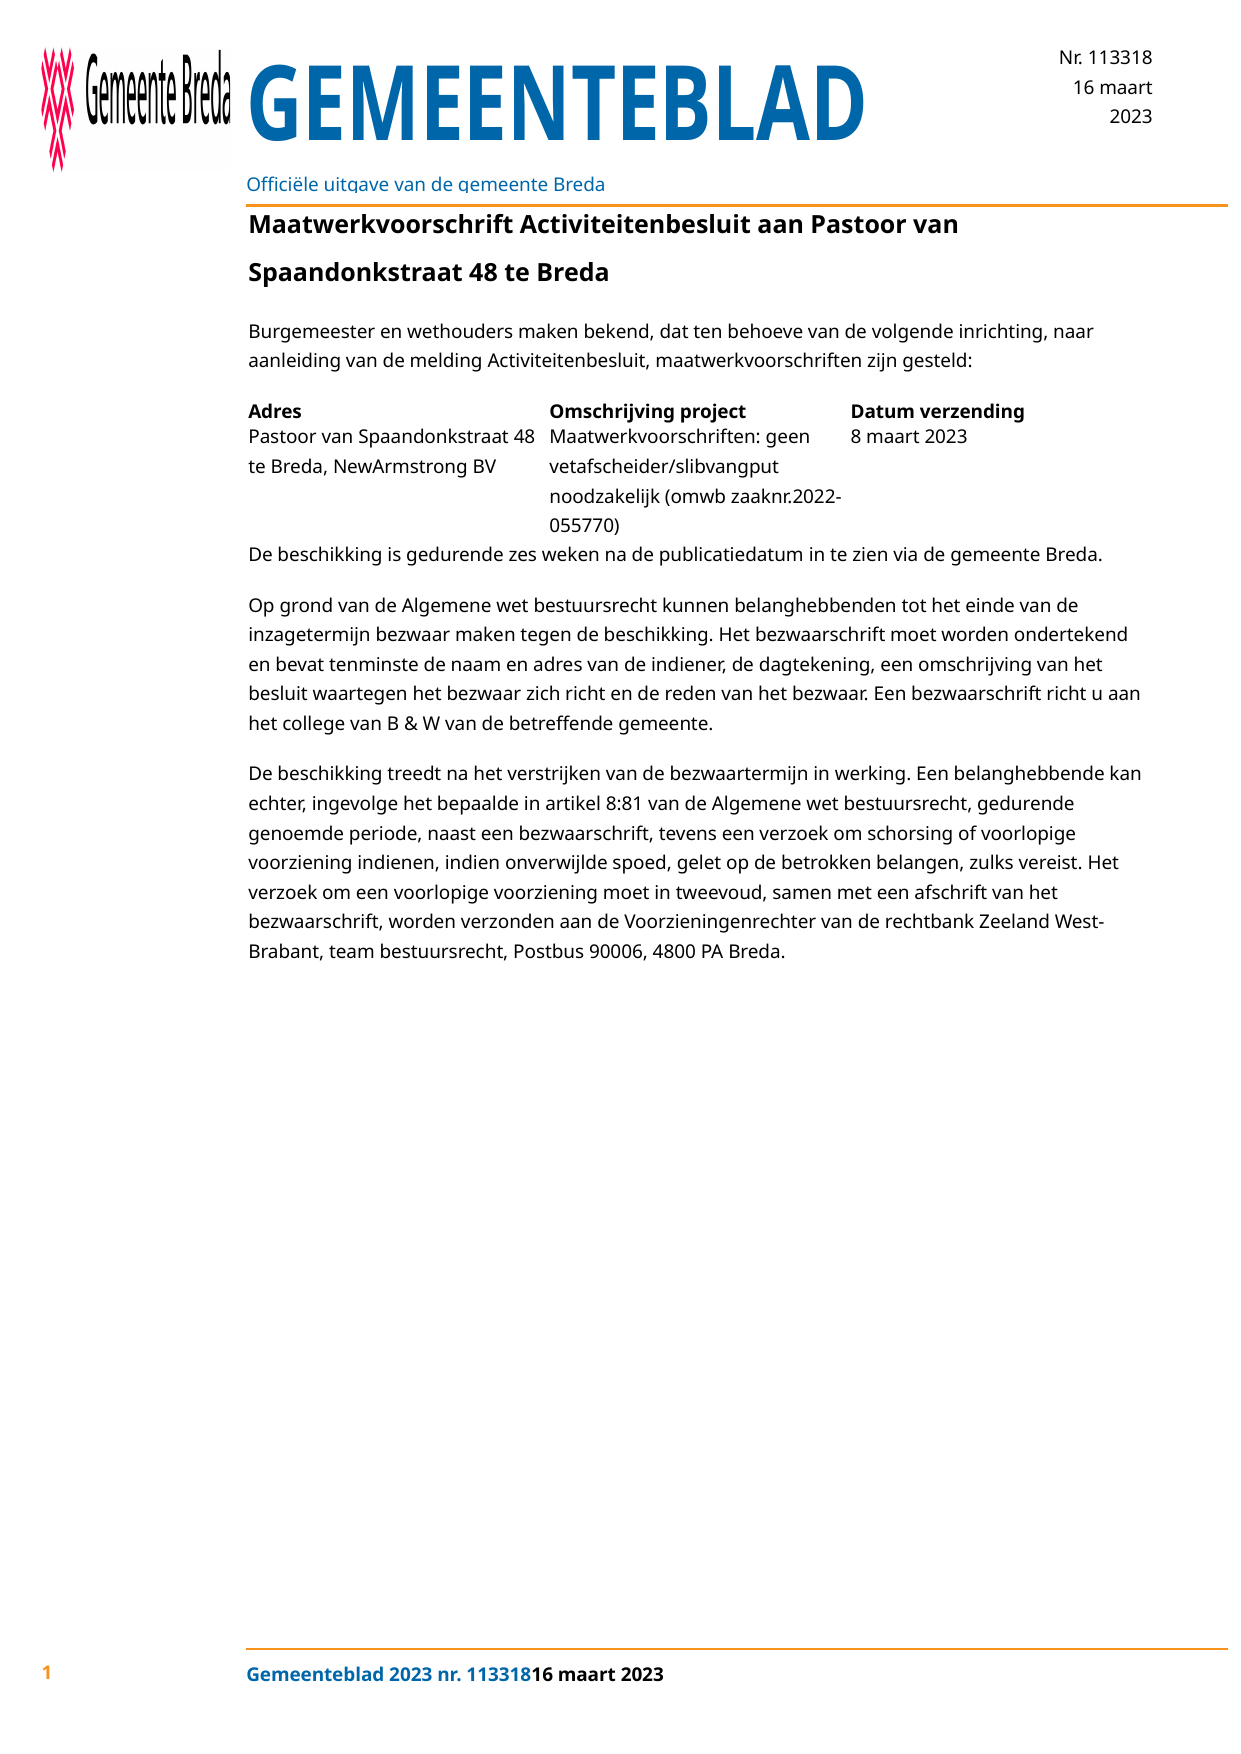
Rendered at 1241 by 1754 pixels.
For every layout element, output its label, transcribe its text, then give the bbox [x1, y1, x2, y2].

table_header Omschrijving project [549, 398, 850, 424]
table_header Datum verzending [850, 398, 1152, 424]
table_cell 8 maart 2023 [850, 424, 1152, 538]
text De beschikking is gedurende zes weken na de publicatiedatum in te zien via de gemeente Breda. [248, 541, 1152, 567]
table_cell Pastoor van Spaandonkstraat 48 te Breda, NewArmstrong BV [248, 424, 549, 538]
picture [41, 47, 231, 172]
text Maatwerkvoorschrift Activiteitenbesluit aan Pastoor van Spaandonkstraat 48 te Breda [248, 207, 1152, 288]
table_cell Maatwerkvoorschriften: geen vetafscheider/slibvangput noodzakelijk (omwb zaaknr.2022-055770) [549, 424, 850, 538]
table_header Adres [248, 398, 549, 424]
text Burgemeester en wethouders maken bekend, dat ten behoeve van de volgende inrichting, naar aanleiding van de melding Activiteitenbesluit, maatwerkvoorschriften zijn gesteld: [248, 318, 1152, 373]
text Op grond van de Algemene wet bestuursrecht kunnen belanghebbenden tot het einde van de inzagetermijn bezwaar maken tegen de beschikking. Het bezwaarschrift moet worden ondertekend en bevat tenminste de naam en adres van de indiener, de dagtekening, een omschrijving van het besluit waartegen het bezwaar zich richt en de reden van het bezwaar. Een bezwaarschrift richt u aan het college van B & W van de betreffende gemeente. [248, 592, 1152, 736]
text De beschikking treedt na het verstrijken van de bezwaartermijn in werking. Een belanghebbende kan echter, ingevolge het bepaalde in artikel 8:81 van de Algemene wet bestuursrecht, gedurende genoemde periode, naast een bezwaarschrift, tevens een verzoek om schorsing of voorlopige voorziening indienen, indien onverwijlde spoed, gelet op de betrokken belangen, zulks vereist. Het verzoek om een voorlopige voorziening moet in tweevoud, samen met een afschrift van het bezwaarschrift, worden verzonden aan de Voorzieningenrechter van de rechtbank Zeeland West-Brabant, team bestuursrecht, Postbus 90006, 4800 PA Breda. [248, 761, 1152, 964]
